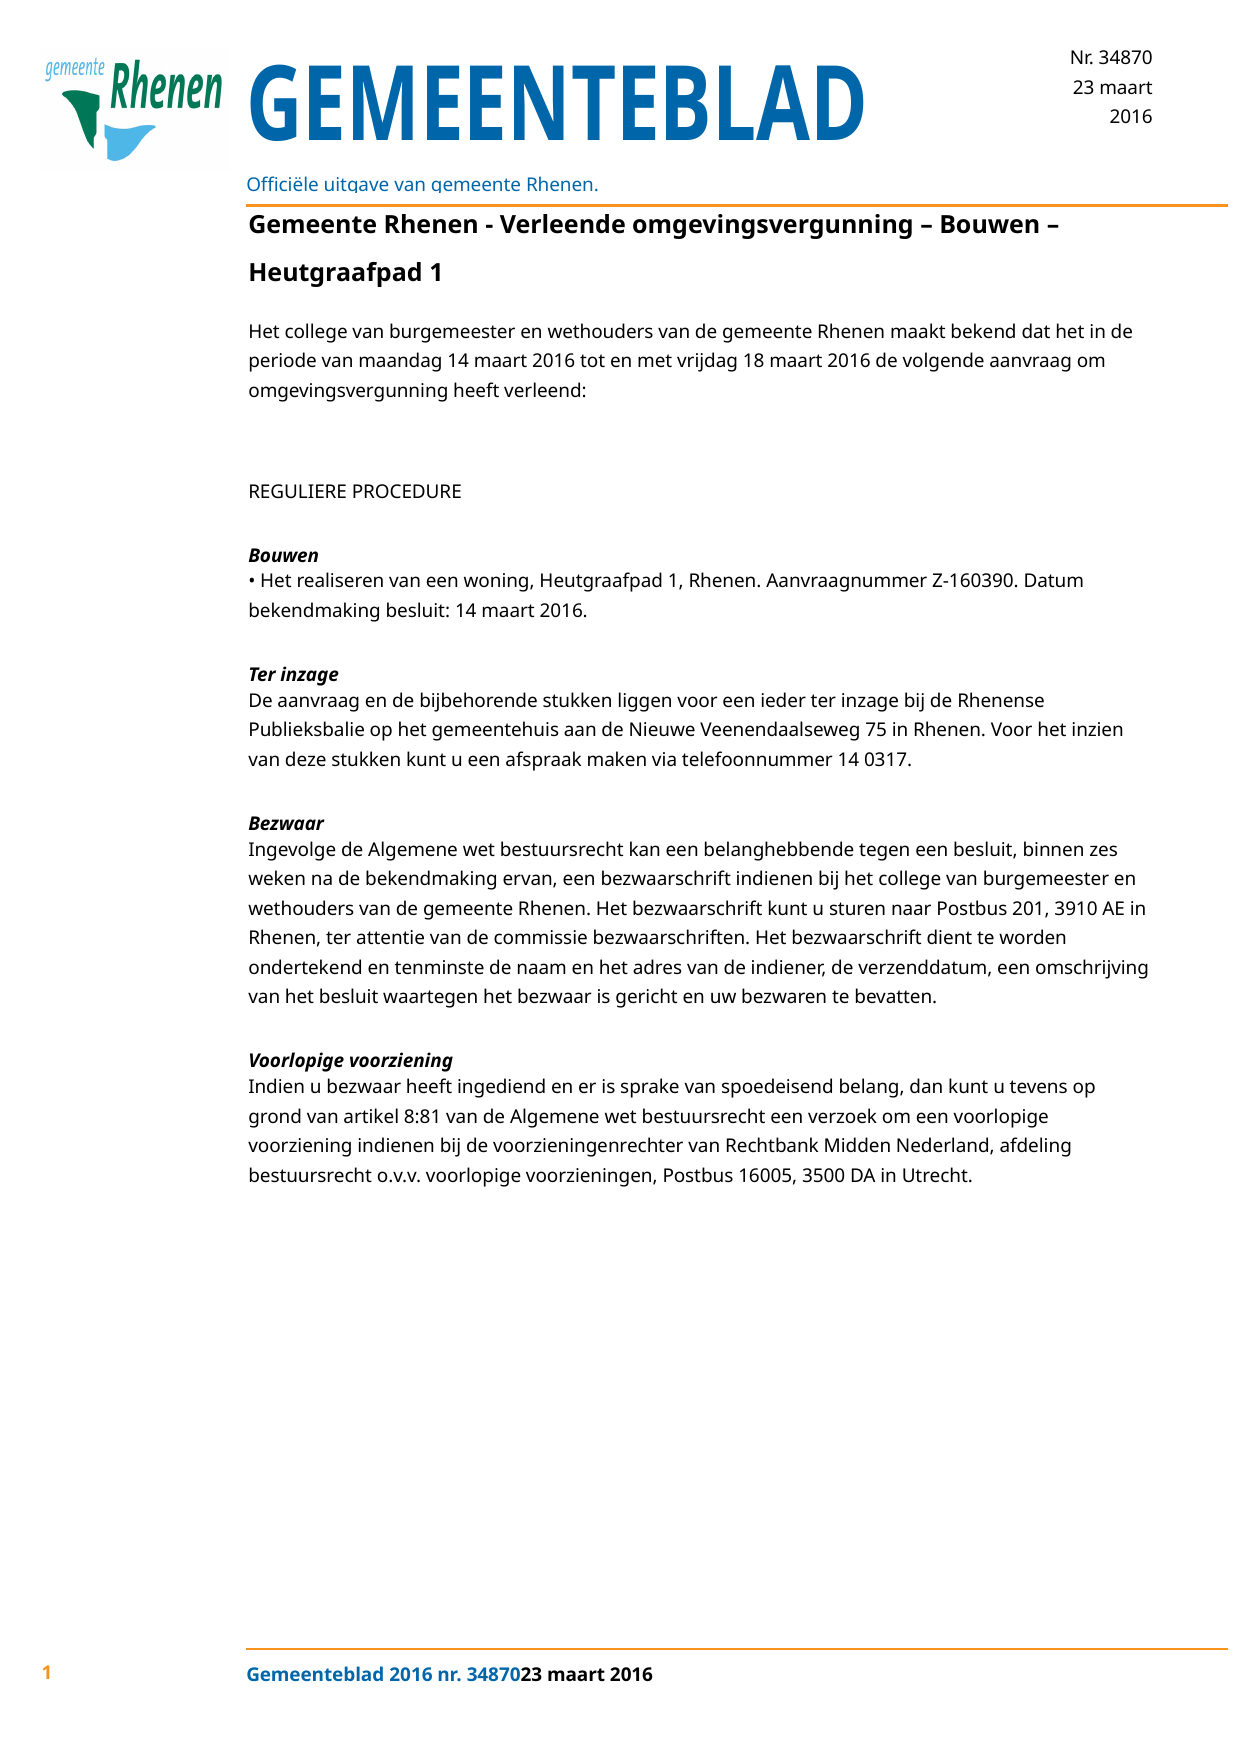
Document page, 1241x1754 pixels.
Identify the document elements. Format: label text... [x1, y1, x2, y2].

text Het college van burgemeester en wethouders van de gemeente Rhenen maakt bekend dat het in de periode van maandag 14 maart 2016 tot en met vrijdag 18 maart 2016 de volgende aanvraag om omgevingsvergunning heeft verleend: [248, 318, 1152, 403]
text REGULIERE PROCEDURE [248, 478, 1152, 504]
text Indien u bezwaar heeft ingediend en er is sprake van spoedeisend belang, dan kunt u tevens op grond van artikel 8:81 van de Algemene wet bestuursrecht een verzoek om een voorlopige voorziening indienen bij de voorzieningenrechter van Rechtbank Midden Nederland, afdeling bestuursrecht o.v.v. voorlopige voorzieningen, Postbus 16005, 3500 DA in Utrecht. [248, 1073, 1152, 1188]
text Ingevolge de Algemene wet bestuursrecht kan een belanghebbende tegen een besluit, binnen zes weken na de bekendmaking ervan, een bezwaarschrift indienen bij het college van burgemeester en wethouders van de gemeente Rhenen. Het bezwaarschrift kunt u sturen naar Postbus 201, 3910 AE in Rhenen, ter attentie van de commissie bezwaarschriften. Het bezwaarschrift dient te worden ondertekend en tenminste de naam en het adres van de indiener, de verzenddatum, een omschrijving van het besluit waartegen het bezwaar is gericht en uw bezwaren te bevatten. [248, 836, 1152, 1009]
text Ter inzage [248, 661, 1152, 687]
text Bezwaar [248, 810, 1152, 836]
text Voorlopige voorziening [248, 1048, 1152, 1073]
text Bouwen [248, 542, 1152, 568]
text Gemeente Rhenen - Verleende omgevingsvergunning – Bouwen – Heutgraafpad 1 [248, 207, 1152, 288]
picture [41, 47, 231, 172]
text De aanvraag en de bijbehorende stukken liggen voor een ieder ter inzage bij de Rhenense Publieksbalie op het gemeentehuis aan de Nieuwe Veenendaalseweg 75 in Rhenen. Voor het inzien van deze stukken kunt u een afspraak maken via telefoonnummer 14 0317. [248, 687, 1152, 772]
text • Het realiseren van een woning, Heutgraafpad 1, Rhenen. Aanvraagnummer Z-160390. Datum bekendmaking besluit: 14 maart 2016. [248, 568, 1152, 623]
